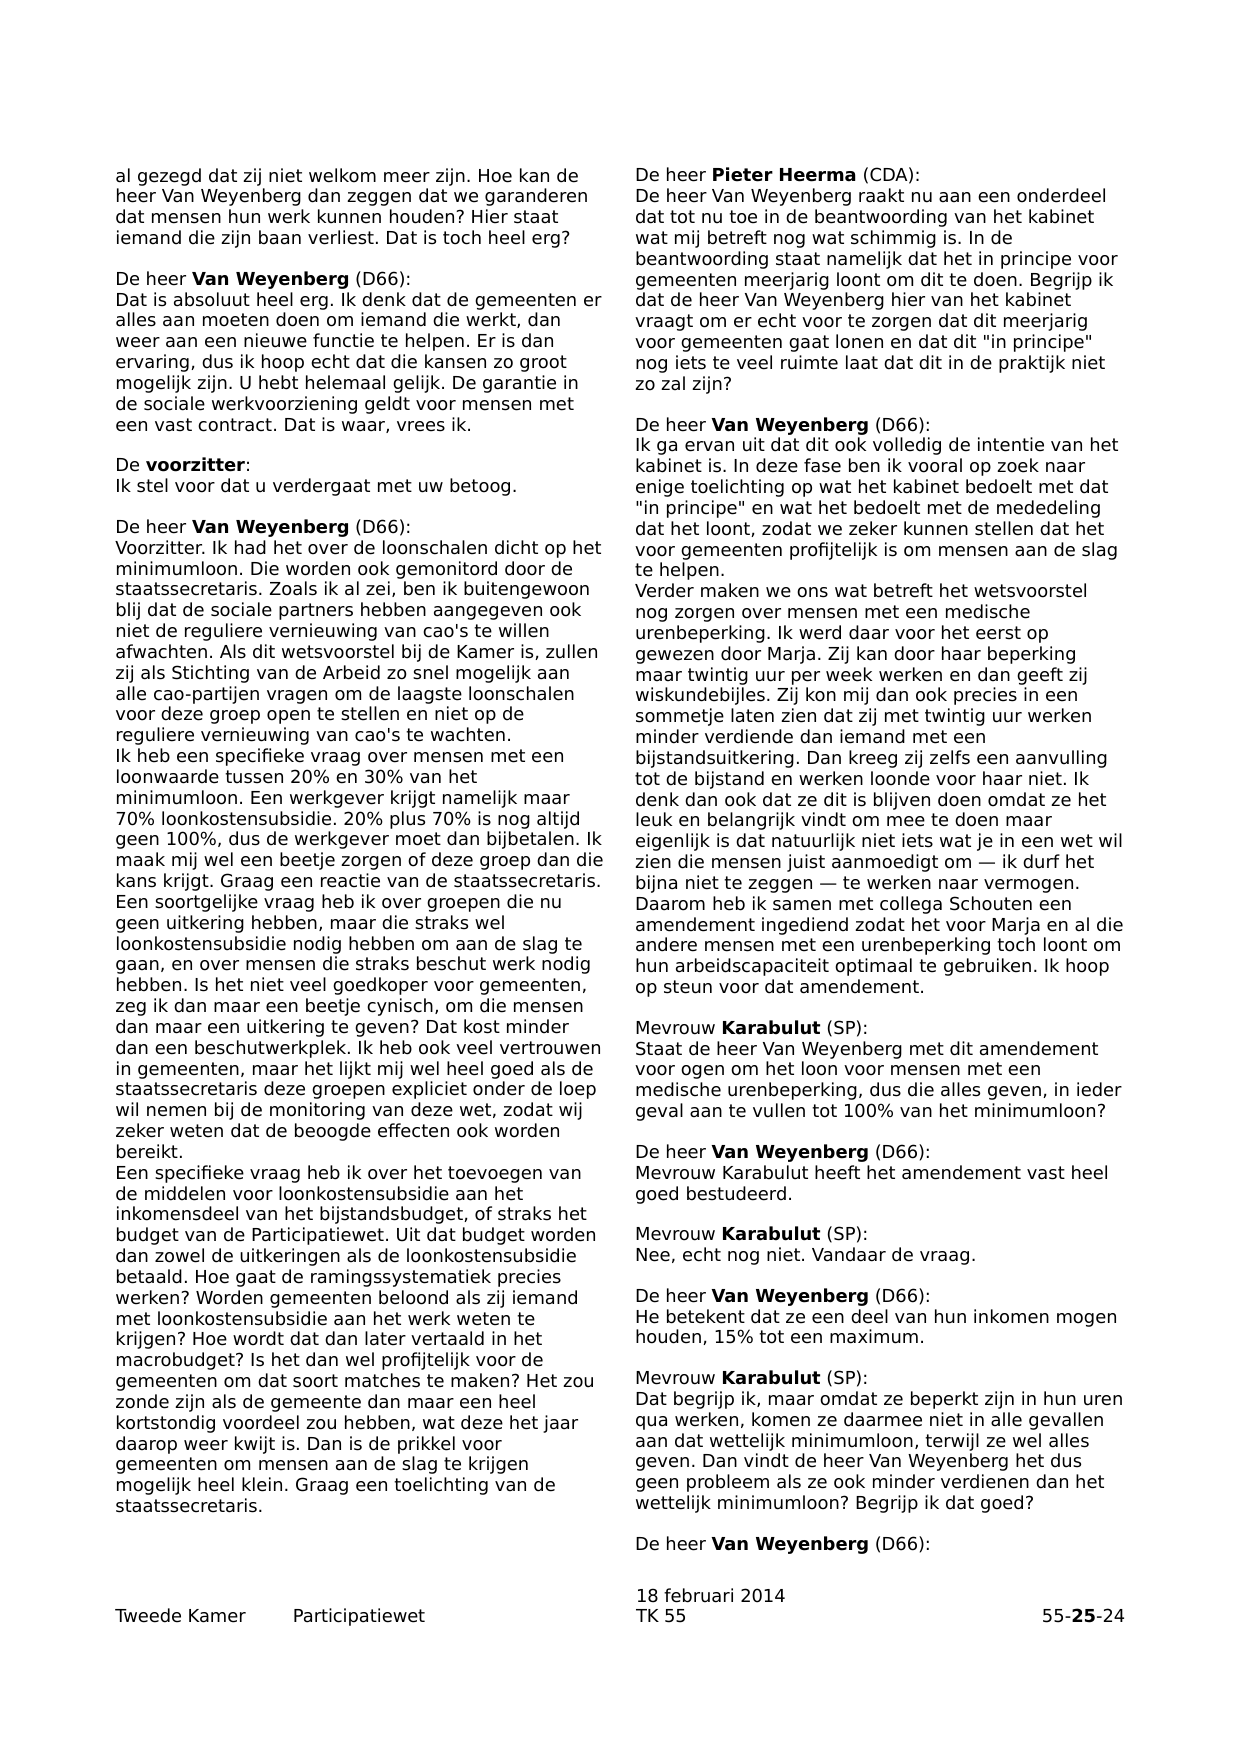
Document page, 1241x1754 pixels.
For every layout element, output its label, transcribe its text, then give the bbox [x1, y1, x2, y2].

text Dat begrijp ik, maar omdat ze beperkt zijn in hun uren qua werken, komen ze daarmee niet in alle gevallen aan dat wettelijk minimumloon, terwijl ze wel alles geven. Dan vindt de heer Van Weyenberg het dus geen probleem als ze ook minder verdienen dan het wettelijk minimumloon? Begrijp ik dat goed? [635, 1389, 1125, 1514]
text De heer Van Weyenberg (D66): [635, 1286, 1125, 1306]
text De heer Van Weyenberg (D66): [115, 517, 605, 537]
text Mevrouw Karabulut (SP): [635, 1224, 1125, 1245]
text De heer Van Weyenberg raakt nu aan een onderdeel dat tot nu toe in de beantwoording van het kabinet wat mij betreft nog wat schimmig is. In de beantwoording staat namelijk dat het in principe voor gemeenten meerjarig loont om dit te doen. Begrijp ik dat de heer Van Weyenberg hier van het kabinet vraagt om er echt voor te zorgen dat dit meerjarig voor gemeenten gaat lonen en dat dit "in principe" nog iets te veel ruimte laat dat dit in de praktijk niet zo zal zijn? [635, 186, 1125, 394]
text De heer Van Weyenberg (D66): [115, 269, 605, 289]
text De heer Pieter Heerma (CDA): [635, 165, 1125, 186]
text Ik heb een specifieke vraag over mensen met een loonwaarde tussen 20% en 30% van het minimumloon. Een werkgever krijgt namelijk maar 70% loonkostensubsidie. 20% plus 70% is nog altijd geen 100%, dus de werkgever moet dan bijbetalen. Ik maak mij wel een beetje zorgen of deze groep dan die kans krijgt. Graag een reactie van de staatssecretaris. [115, 746, 605, 892]
text Mevrouw Karabulut heeft het amendement vast heel goed bestudeerd. [635, 1162, 1125, 1204]
text He betekent dat ze een deel van hun inkomen mogen houden, 15% tot een maximum. [635, 1306, 1125, 1348]
text De heer Van Weyenberg (D66): [635, 414, 1125, 435]
text Dat is absoluut heel erg. Ik denk dat de gemeenten er alles aan moeten doen om iemand die werkt, dan weer aan een nieuwe functie te helpen. Er is dan ervaring, dus ik hoop echt dat die kansen zo groot mogelijk zijn. U hebt helemaal gelijk. De garantie in de sociale werkvoorziening geldt voor mensen met een vast contract. Dat is waar, vrees ik. [115, 289, 605, 435]
text De heer Van Weyenberg (D66): [635, 1142, 1125, 1162]
text Ik ga ervan uit dat dit ook volledig de intentie van het kabinet is. In deze fase ben ik vooral op zoek naar enige toelichting op wat het kabinet bedoelt met dat "in principe" en wat het bedoelt met de mededeling dat het loont, zodat we zeker kunnen stellen dat het voor gemeenten profijtelijk is om mensen aan de slag te helpen. [635, 435, 1125, 581]
text Voorzitter. Ik had het over de loonschalen dicht op het minimumloon. Die worden ook gemonitord door de staatssecretaris. Zoals ik al zei, ben ik buitengewoon blij dat de sociale partners hebben aangegeven ook niet de reguliere vernieuwing van cao's te willen afwachten. Als dit wetsvoorstel bij de Kamer is, zullen zij als Stichting van de Arbeid zo snel mogelijk aan alle cao-partijen vragen om de laagste loonschalen voor deze groep open te stellen en niet op de reguliere vernieuwing van cao's te wachten. [115, 537, 605, 746]
text al gezegd dat zij niet welkom meer zijn. Hoe kan de heer Van Weyenberg dan zeggen dat we garanderen dat mensen hun werk kunnen houden? Hier staat iemand die zijn baan verliest. Dat is toch heel erg? [115, 165, 605, 249]
text Nee, echt nog niet. Vandaar de vraag. [635, 1245, 1125, 1266]
text De heer Van Weyenberg (D66): [635, 1534, 1125, 1554]
text De voorzitter: [115, 455, 605, 476]
text Mevrouw Karabulut (SP): [635, 1018, 1125, 1038]
text Ik stel voor dat u verdergaat met uw betoog. [115, 476, 605, 497]
text Staat de heer Van Weyenberg met dit amendement voor ogen om het loon voor mensen met een medische urenbeperking, dus die alles geven, in ieder geval aan te vullen tot 100% van het minimumloon? [635, 1038, 1125, 1122]
text Een specifieke vraag heb ik over het toevoegen van de middelen voor loonkostensubsidie aan het inkomensdeel van het bijstandsbudget, of straks het budget van de Participatiewet. Uit dat budget worden dan zowel de uitkeringen als de loonkostensubsidie betaald. Hoe gaat de ramingssystematiek precies werken? Worden gemeenten beloond als zij iemand met loonkostensubsidie aan het werk weten te krijgen? Hoe wordt dat dan later vertaald in het macrobudget? Is het dan wel profijtelijk voor de gemeenten om dat soort matches te maken? Het zou zonde zijn als de gemeente dan maar een heel kortstondig voordeel zou hebben, wat deze het jaar daarop weer kwijt is. Dan is de prikkel voor gemeenten om mensen aan de slag te krijgen mogelijk heel klein. Graag een toelichting van de staatssecretaris. [115, 1162, 605, 1517]
text Verder maken we ons wat betreft het wetsvoorstel nog zorgen over mensen met een medische urenbeperking. Ik werd daar voor het eerst op gewezen door Marja. Zij kan door haar beperking maar twintig uur per week werken en dan geeft zij wiskundebijles. Zij kon mij dan ook precies in een sommetje laten zien dat zij met twintig uur werken minder verdiende dan iemand met een bijstandsuitkering. Dan kreeg zij zelfs een aanvulling tot de bijstand en werken loonde voor haar niet. Ik denk dan ook dat ze dit is blijven doen omdat ze het leuk en belangrijk vindt om mee te doen maar eigenlijk is dat natuurlijk niet iets wat je in een wet wil zien die mensen juist aanmoedigt om — ik durf het bijna niet te zeggen — te werken naar vermogen. Daarom heb ik samen met collega Schouten een amendement ingediend zodat het voor Marja en al die andere mensen met een urenbeperking toch loont om hun arbeidscapaciteit optimaal te gebruiken. Ik hoop op steun voor dat amendement. [635, 581, 1125, 998]
text Mevrouw Karabulut (SP): [635, 1368, 1125, 1389]
text Een soortgelijke vraag heb ik over groepen die nu geen uitkering hebben, maar die straks wel loonkostensubsidie nodig hebben om aan de slag te gaan, en over mensen die straks beschut werk nodig hebben. Is het niet veel goedkoper voor gemeenten, zeg ik dan maar een beetje cynisch, om die mensen dan maar een uitkering te geven? Dat kost minder dan een beschutwerkplek. Ik heb ook veel vertrouwen in gemeenten, maar het lijkt mij wel heel goed als de staatssecretaris deze groepen expliciet onder de loep wil nemen bij de monitoring van deze wet, zodat wij zeker weten dat de beoogde effecten ook worden bereikt. [115, 892, 605, 1162]
